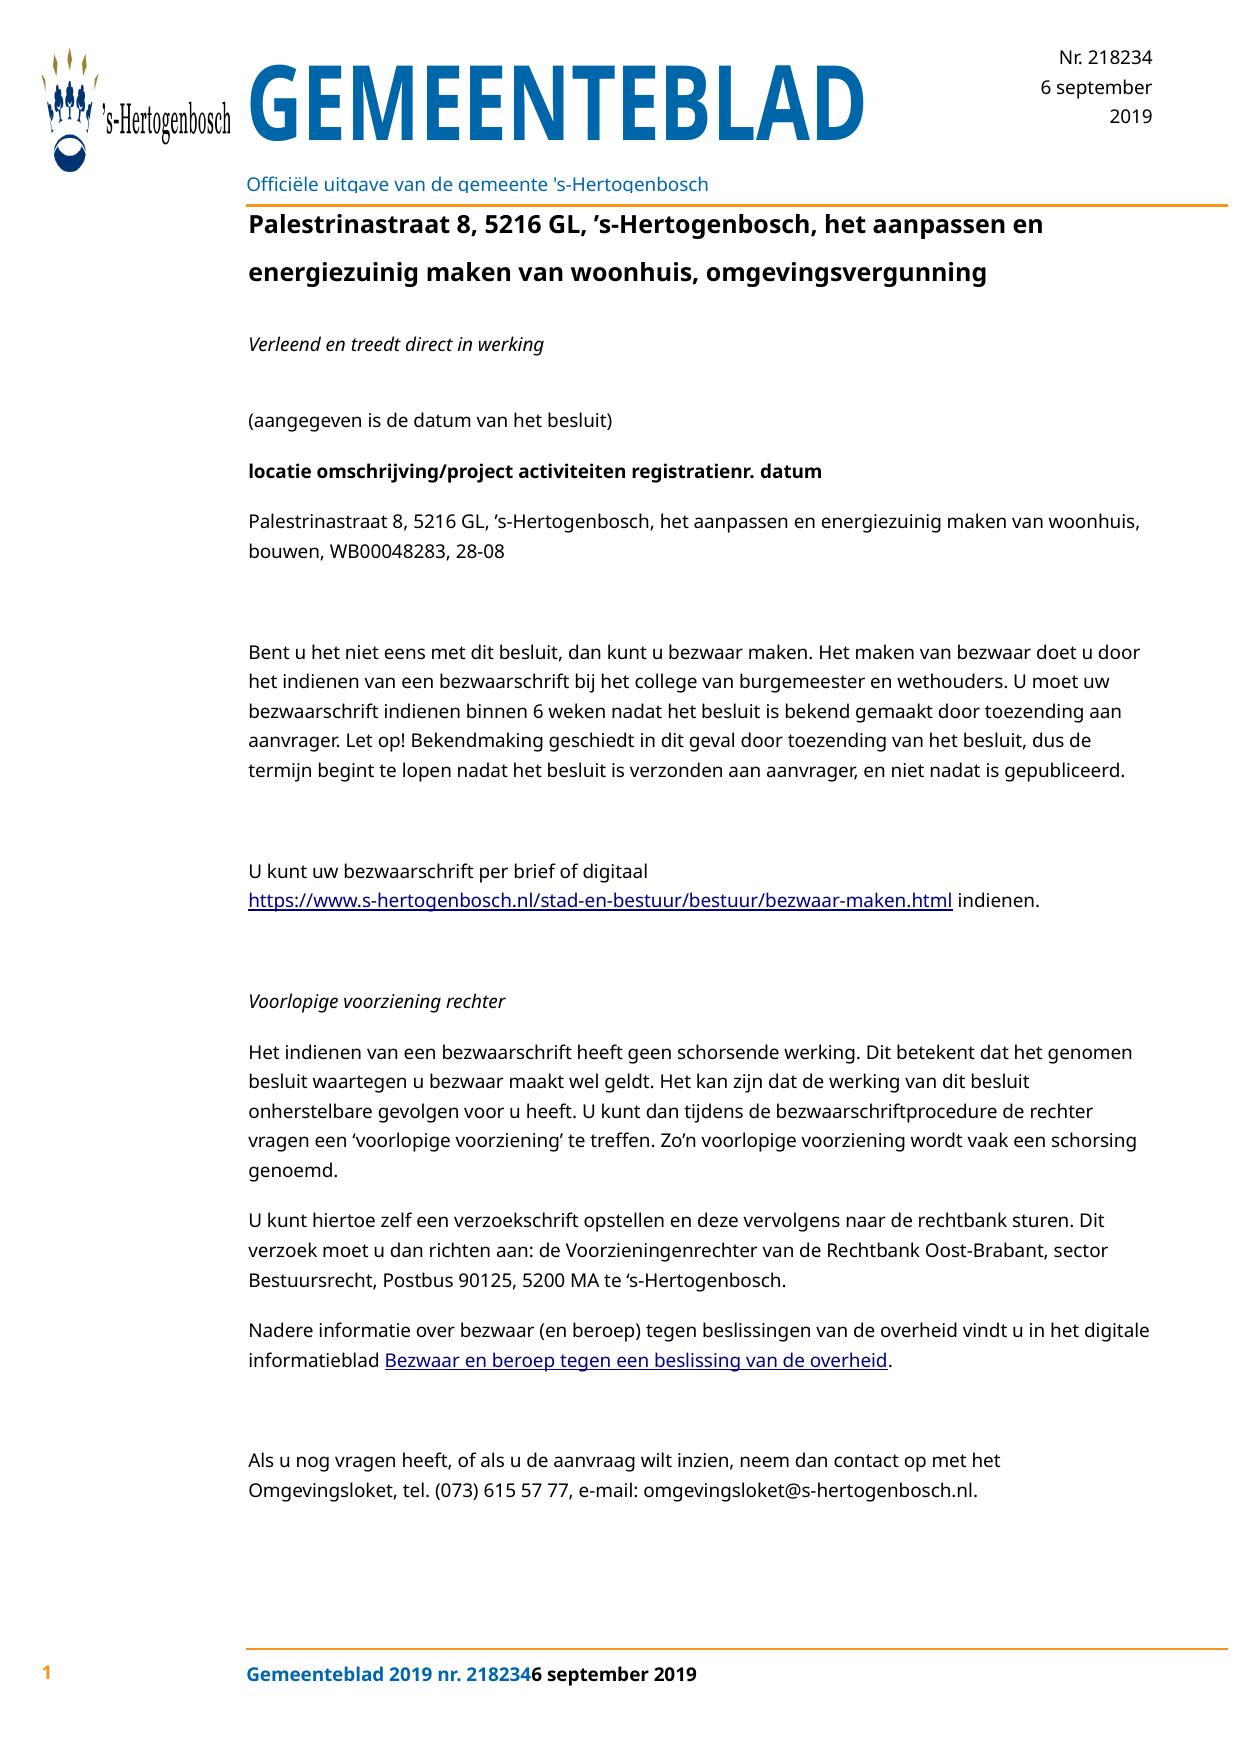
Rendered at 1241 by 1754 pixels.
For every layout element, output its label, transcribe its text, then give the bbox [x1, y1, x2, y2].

text U kunt uw bezwaarschrift per brief of digitaal https://www.s-hertogenbosch.nl/stad-en-bestuur/bestuur/bezwaar-maken.html indienen. [248, 858, 1152, 913]
text Palestrinastraat 8, 5216 GL, ’s-Hertogenbosch, het aanpassen en energiezuinig maken van woonhuis, bouwen, WB00048283, 28-08 [248, 508, 1152, 564]
text Nadere informatie over bezwaar (en beroep) tegen beslissingen van de overheid vindt u in het digitale informatieblad Bezwaar en beroep tegen een beslissing van de overheid. [248, 1317, 1152, 1372]
text Voorlopige voorziening rechter [248, 988, 1152, 1014]
text U kunt hiertoe zelf een verzoekschrift opstellen en deze vervolgens naar de rechtbank sturen. Dit verzoek moet u dan richten aan: de Voorzieningenrechter van de Rechtbank Oost-Brabant, sector Bestuursrecht, Postbus 90125, 5200 MA te ‘s-Hertogenbosch. [248, 1208, 1152, 1292]
text Als u nog vragen heeft, of als u de aanvraag wilt inzien, neem dan contact op met het Omgevingsloket, tel. (073) 615 57 77, e-mail: omgevingsloket@s-hertogenbosch.nl. [248, 1448, 1152, 1503]
text Het indienen van een bezwaarschrift heeft geen schorsende werking. Dit betekent dat het genomen besluit waartegen u bezwaar maakt wel geldt. Het kan zijn dat de werking van dit besluit onherstelbare gevolgen voor u heeft. U kunt dan tijdens de bezwaarschriftprocedure de rechter vragen een ‘voorlopige voorziening’ te treffen. Zo’n voorlopige voorziening wordt vaak een schorsing genoemd. [248, 1039, 1152, 1183]
text locatie omschrijving/project activiteiten registratienr. datum [248, 458, 1152, 484]
text Palestrinastraat 8, 5216 GL, ’s-Hertogenbosch, het aanpassen en energiezuinig maken van woonhuis, omgevingsvergunning [248, 207, 1152, 288]
text Bent u het niet eens met dit besluit, dan kunt u bezwaar maken. Het maken van bezwaar doet u door het indienen van een bezwaarschrift bij het college van burgemeester en wethouders. U moet uw bezwaarschrift indienen binnen 6 weken nadat het besluit is bekend gemaakt door toezending aan aanvrager. Let op! Bekendmaking geschiedt in dit geval door toezending van het besluit, dus de termijn begint te lopen nadat het besluit is verzonden aan aanvrager, en niet nadat is gepubliceerd. [248, 639, 1152, 783]
text (aangegeven is de datum van het besluit) [248, 408, 1152, 433]
text Verleend en treedt direct in werking [248, 331, 1152, 357]
picture [41, 47, 231, 172]
